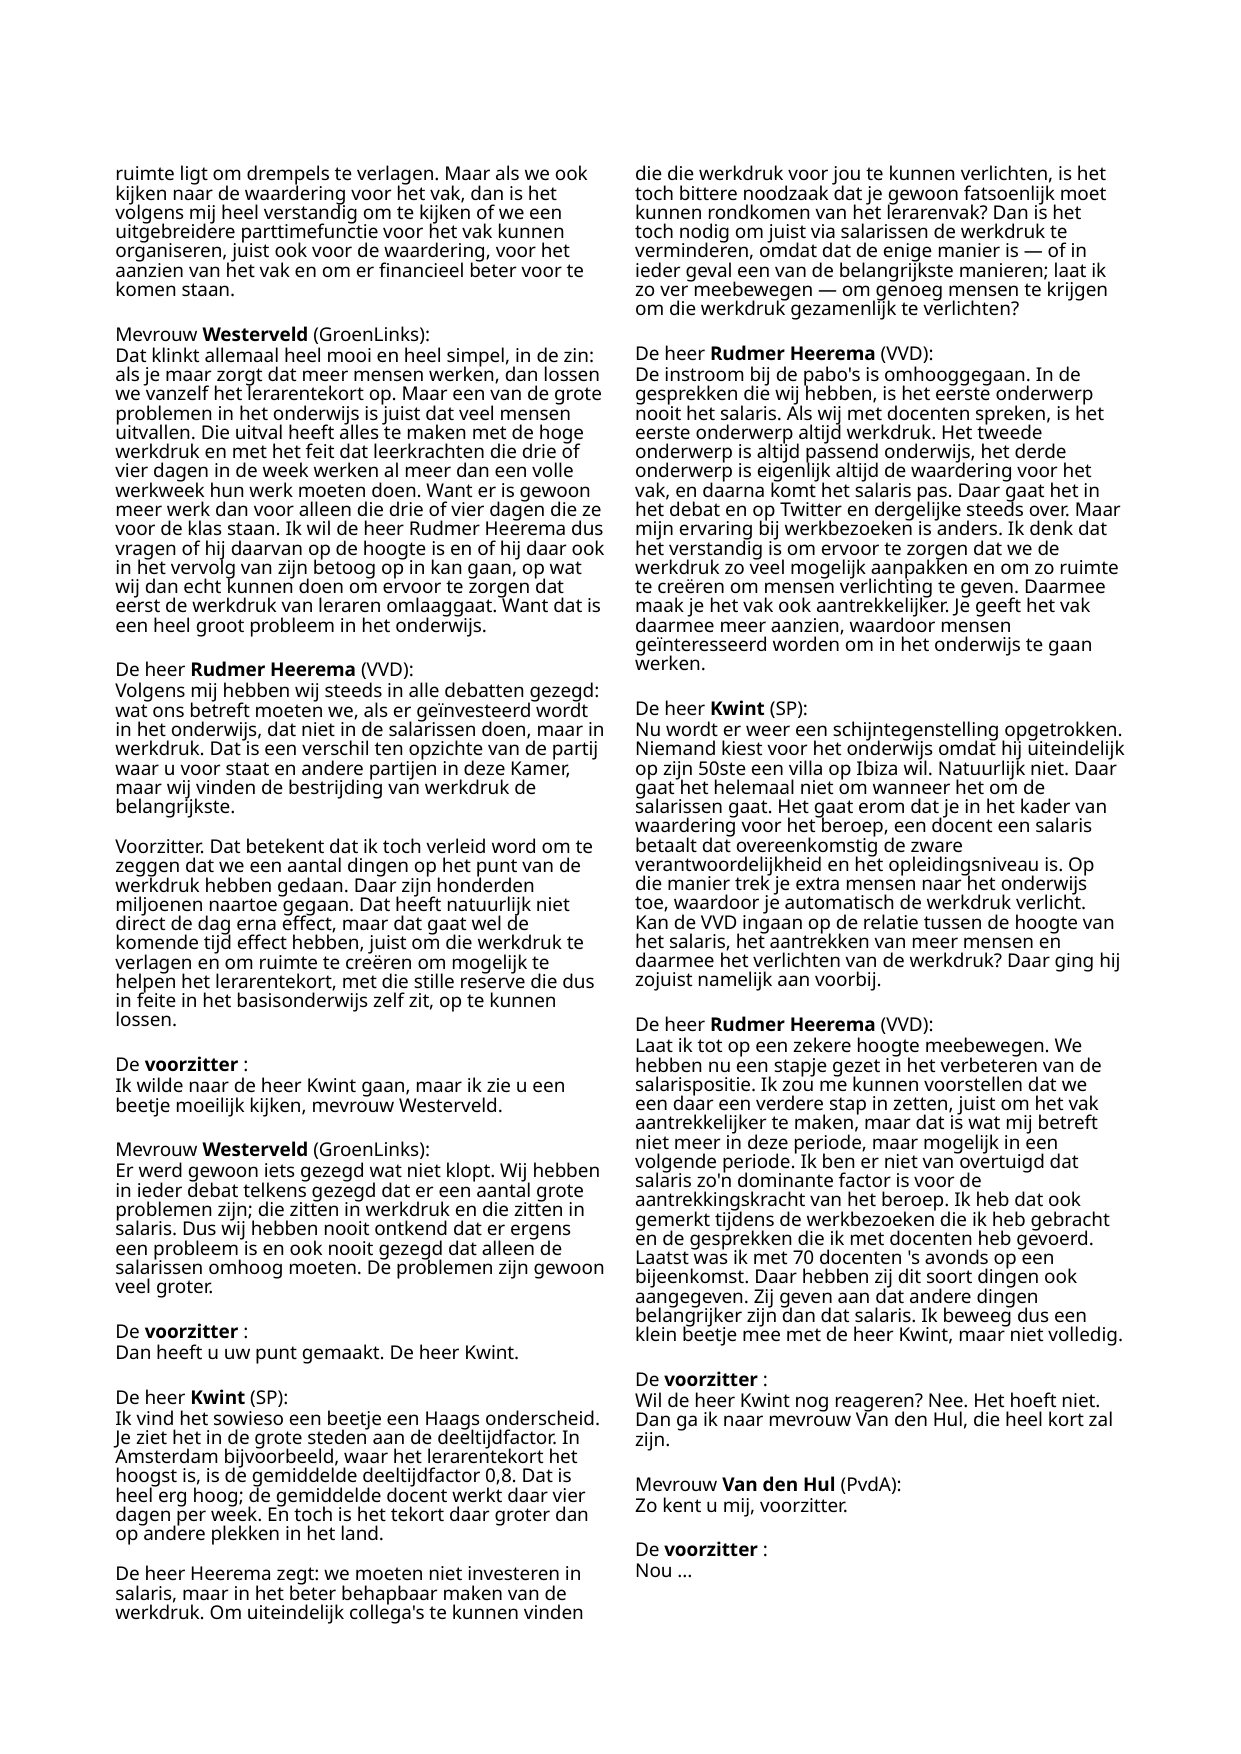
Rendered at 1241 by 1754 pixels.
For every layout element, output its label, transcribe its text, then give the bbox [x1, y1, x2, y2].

text die die werkdruk voor jou te kunnen verlichten, is het toch bittere noodzaak dat je gewoon fatsoenlijk moet kunnen rondkomen van het lerarenvak? Dan is het toch nodig om juist via salarissen de werkdruk te verminderen, omdat dat de enige manier is — of in ieder geval een van de belangrijkste manieren; laat ik zo ver meebewegen — om genoeg mensen te krijgen om die werkdruk gezamenlijk te verlichten? [635, 165, 1125, 319]
text Volgens mij hebben wij steeds in alle debatten gezegd: wat ons betreft moeten we, als er geïnvesteerd wordt in het onderwijs, dat niet in de salarissen doen, maar in werkdruk. Dat is een verschil ten opzichte van de partij waar u voor staat en andere partijen in deze Kamer, maar wij vinden de bestrijding van werkdruk de belangrijkste. [115, 682, 605, 817]
text Laat ik tot op een zekere hoogte meebewegen. We hebben nu een stapje gezet in het verbeteren van de salarispositie. Ik zou me kunnen voorstellen dat we een daar een verdere stap in zetten, juist om het vak aantrekkelijker te maken, maar dat is wat mij betreft niet meer in deze periode, maar mogelijk in een volgende periode. Ik ben er niet van overtuigd dat salaris zo'n dominante factor is voor de aantrekkingskracht van het beroep. Ik heb dat ook gemerkt tijdens de werkbezoeken die ik heb gebracht en de gesprekken die ik met docenten heb gevoerd. Laatst was ik met 70 docenten 's avonds op een bijeenkomst. Daar hebben zij dit soort dingen ook aangegeven. Zij geven aan dat andere dingen belangrijker zijn dan dat salaris. Ik beweeg dus een klein beetje mee met de heer Kwint, maar niet volledig. [635, 1037, 1125, 1346]
text Nu wordt er weer een schijntegenstelling opgetrokken. Niemand kiest voor het onderwijs omdat hij uiteindelijk op zijn 50ste een villa op Ibiza wil. Natuurlijk niet. Daar gaat het helemaal niet om wanneer het om de salarissen gaat. Het gaat erom dat je in het kader van waardering voor het beroep, een docent een salaris betaalt dat overeenkomstig de zware verantwoordelijkheid en het opleidingsniveau is. Op die manier trek je extra mensen naar het onderwijs toe, waardoor je automatisch de werkdruk verlicht. Kan de VVD ingaan op de relatie tussen de hoogte van het salaris, het aantrekken van meer mensen en daarmee het verlichten van de werkdruk? Daar ging hij zojuist namelijk aan voorbij. [635, 721, 1125, 991]
text ruimte ligt om drempels te verlagen. Maar als we ook kijken naar de waardering voor het vak, dan is het volgens mij heel verstandig om te kijken of we een uitgebreidere parttimefunctie voor het vak kunnen organiseren, juist ook voor de waardering, voor het aanzien van het vak en om er financieel beter voor te komen staan. [115, 165, 605, 300]
text Dan heeft u uw punt gemaakt. De heer Kwint. [115, 1344, 605, 1363]
text De heer Kwint (SP): [635, 695, 1125, 721]
text De voorzitter : [635, 1366, 1125, 1392]
text Wil de heer Kwint nog reageren? Nee. Het hoeft niet. Dan ga ik naar mevrouw Van den Hul, die heel kort zal zijn. [635, 1392, 1125, 1450]
text Zo kent u mij, voorzitter. [635, 1497, 1125, 1516]
text Ik wilde naar de heer Kwint gaan, maar ik zie u een beetje moeilijk kijken, mevrouw Westerveld. [115, 1077, 605, 1116]
text De voorzitter : [115, 1318, 605, 1344]
text De voorzitter : [115, 1052, 605, 1077]
text Er werd gewoon iets gezegd wat niet klopt. Wij hebben in ieder debat telkens gezegd dat er een aantal grote problemen zijn; die zitten in werkdruk en die zitten in salaris. Dus wij hebben nooit ontkend dat er ergens een probleem is en ook nooit gezegd dat alleen de salarissen omhoog moeten. De problemen zijn gewoon veel groter. [115, 1162, 605, 1297]
text Mevrouw Van den Hul (PvdA): [635, 1471, 1125, 1497]
text De heer Rudmer Heerema (VVD): [635, 340, 1125, 366]
text Dat klinkt allemaal heel mooi en heel simpel, in de zin: als je maar zorgt dat meer mensen werken, dan lossen we vanzelf het lerarentekort op. Maar een van de grote problemen in het onderwijs is juist dat veel mensen uitvallen. Die uitval heeft alles te maken met de hoge werkdruk en met het feit dat leerkrachten die drie of vier dagen in de week werken al meer dan een volle werkweek hun werk moeten doen. Want er is gewoon meer werk dan voor alleen die drie of vier dagen die ze voor de klas staan. Ik wil de heer Rudmer Heerema dus vragen of hij daarvan op de hoogte is en of hij daar ook in het vervolg van zijn betoog op in kan gaan, op wat wij dan echt kunnen doen om ervoor te zorgen dat eerst de werkdruk van leraren omlaaggaat. Want dat is een heel groot probleem in het onderwijs. [115, 347, 605, 636]
text Voorzitter. Dat betekent dat ik toch verleid word om te zeggen dat we een aantal dingen op het punt van de werkdruk hebben gedaan. Daar zijn honderden miljoenen naartoe gegaan. Dat heeft natuurlijk niet direct de dag erna effect, maar dat gaat wel de komende tijd effect hebben, juist om die werkdruk te verlagen en om ruimte te creëren om mogelijk te helpen het lerarentekort, met die stille reserve die dus in feite in het basisonderwijs zelf zit, op te kunnen lossen. [115, 838, 605, 1031]
text De heer Rudmer Heerema (VVD): [635, 1012, 1125, 1037]
text De heer Rudmer Heerema (VVD): [115, 657, 605, 682]
text Mevrouw Westerveld (GroenLinks): [115, 321, 605, 347]
text Mevrouw Westerveld (GroenLinks): [115, 1137, 605, 1162]
text De voorzitter : [635, 1537, 1125, 1562]
text De instroom bij de pabo's is omhooggegaan. In de gesprekken die wij hebben, is het eerste onderwerp nooit het salaris. Als wij met docenten spreken, is het eerste onderwerp altijd werkdruk. Het tweede onderwerp is altijd passend onderwijs, het derde onderwerp is eigenlijk altijd de waardering voor het vak, en daarna komt het salaris pas. Daar gaat het in het debat en op Twitter en dergelijke steeds over. Maar mijn ervaring bij werkbezoeken is anders. Ik denk dat het verstandig is om ervoor te zorgen dat we de werkdruk zo veel mogelijk aanpakken en om zo ruimte te creëren om mensen verlichting te geven. Daarmee maak je het vak ook aantrekkelijker. Je geeft het vak daarmee meer aanzien, waardoor mensen geïnteresseerd worden om in het onderwijs te gaan werken. [635, 366, 1125, 674]
text De heer Kwint (SP): [115, 1384, 605, 1410]
text Nou ... [635, 1562, 1125, 1582]
text De heer Heerema zegt: we moeten niet investeren in salaris, maar in het beter behapbaar maken van de werkdruk. Om uiteindelijk collega's te kunnen vinden [115, 1565, 605, 1623]
text Ik vind het sowieso een beetje een Haags onderscheid. Je ziet het in de grote steden aan de deeltijdfactor. In Amsterdam bijvoorbeeld, waar het lerarentekort het hoogst is, is de gemiddelde deeltijdfactor 0,8. Dat is heel erg hoog; de gemiddelde docent werkt daar vier dagen per week. En toch is het tekort daar groter dan op andere plekken in het land. [115, 1410, 605, 1544]
